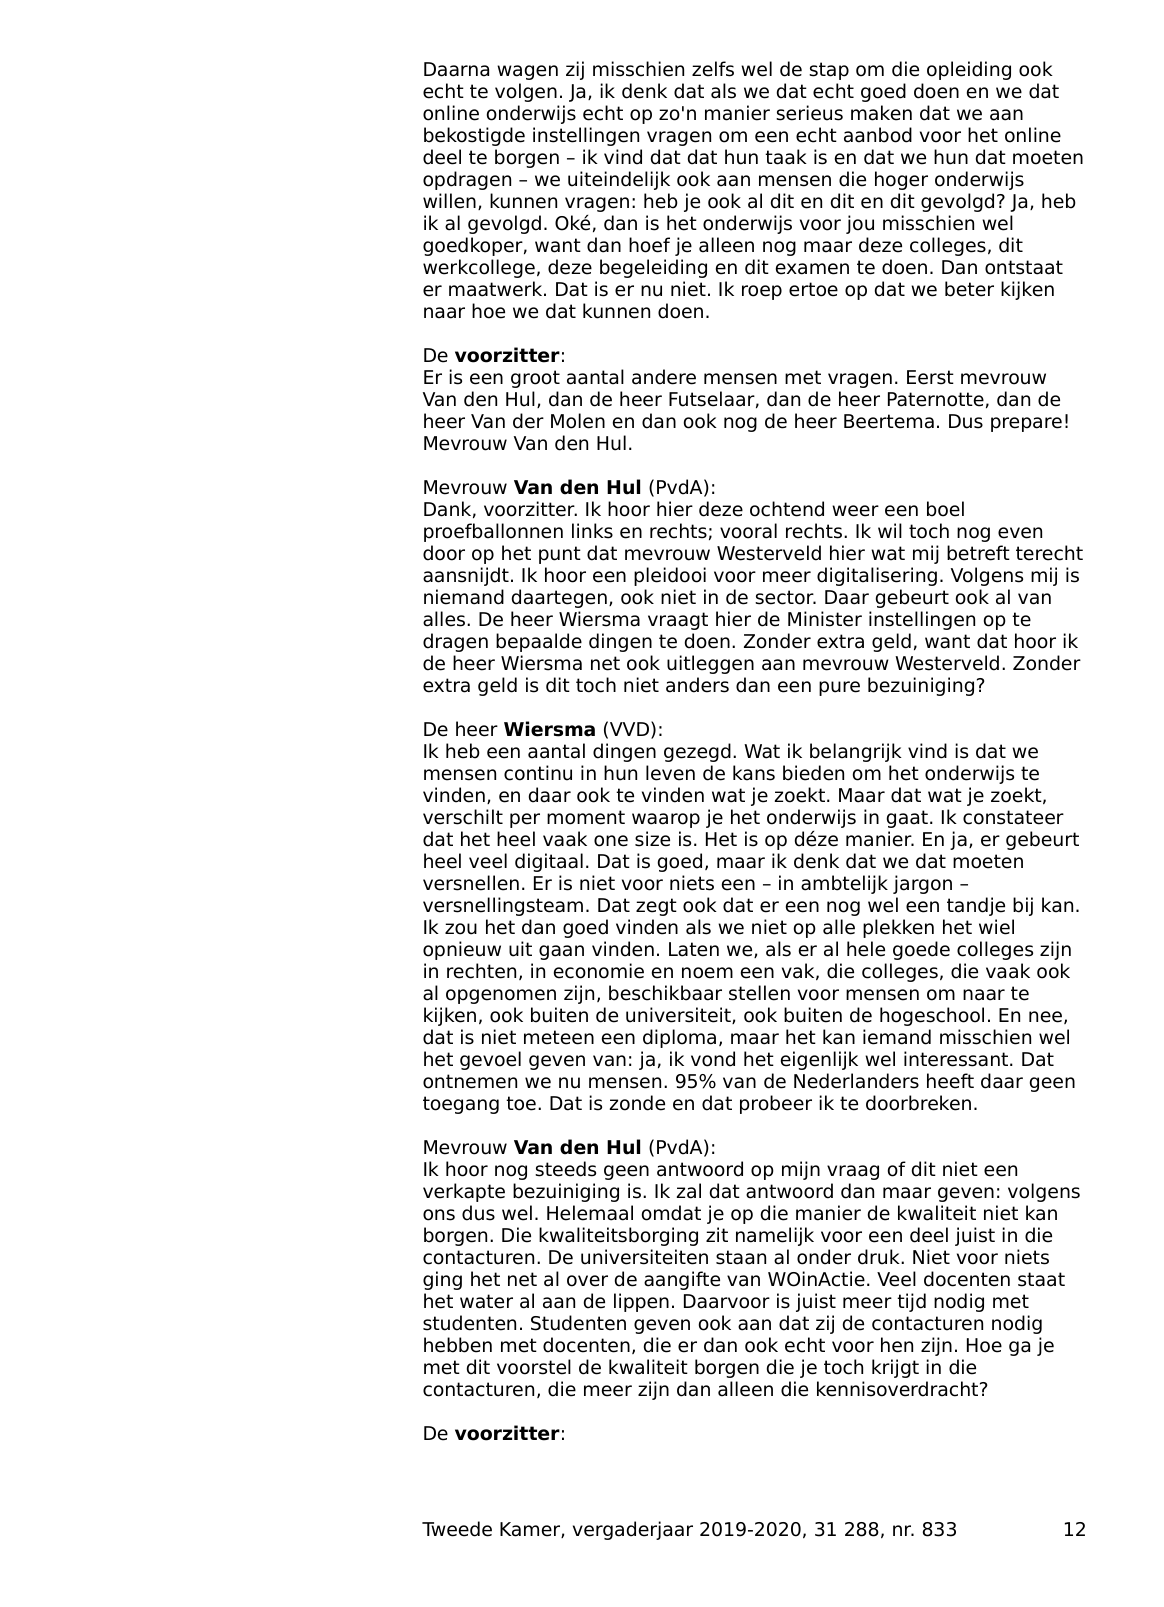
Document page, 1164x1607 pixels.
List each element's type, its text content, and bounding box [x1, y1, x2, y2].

text Daarna wagen zij misschien zelfs wel de stap om die opleiding ook echt te volgen. Ja, ik denk dat als we dat echt goed doen en we dat online onderwijs echt op zo'n manier serieus maken dat we aan bekostigde instellingen vragen om een echt aanbod voor het online deel te borgen – ik vind dat dat hun taak is en dat we hun dat moeten opdragen – we uiteindelijk ook aan mensen die hoger onderwijs willen, kunnen vragen: heb je ook al dit en dit en dit gevolgd? Ja, heb ik al gevolgd. Oké, dan is het onderwijs voor jou misschien wel goedkoper, want dan hoef je alleen nog maar deze colleges, dit werkcollege, deze begeleiding en dit examen te doen. Dan ontstaat er maatwerk. Dat is er nu niet. Ik roep ertoe op dat we beter kijken naar hoe we dat kunnen doen. [422, 59, 1087, 323]
text Er is een groot aantal andere mensen met vragen. Eerst mevrouw Van den Hul, dan de heer Futselaar, dan de heer Paternotte, dan de heer Van der Molen en dan ook nog de heer Beertema. Dus prepare! Mevrouw Van den Hul. [422, 367, 1087, 455]
text Ik hoor nog steeds geen antwoord op mijn vraag of dit niet een verkapte bezuiniging is. Ik zal dat antwoord dan maar geven: volgens ons dus wel. Helemaal omdat je op die manier de kwaliteit niet kan borgen. Die kwaliteitsborging zit namelijk voor een deel juist in die contacturen. De universiteiten staan al onder druk. Niet voor niets ging het net al over de aangifte van WOinActie. Veel docenten staat het water al aan de lippen. Daarvoor is juist meer tijd nodig met studenten. Studenten geven ook aan dat zij de contacturen nodig hebben met docenten, die er dan ook echt voor hen zijn. Hoe ga je met dit voorstel de kwaliteit borgen die je toch krijgt in die contacturen, die meer zijn dan alleen die kennisoverdracht? [422, 1159, 1087, 1401]
text Dank, voorzitter. Ik hoor hier deze ochtend weer een boel proefballonnen links en rechts; vooral rechts. Ik wil toch nog even door op het punt dat mevrouw Westerveld hier wat mij betreft terecht aansnijdt. Ik hoor een pleidooi voor meer digitalisering. Volgens mij is niemand daartegen, ook niet in de sector. Daar gebeurt ook al van alles. De heer Wiersma vraagt hier de Minister instellingen op te dragen bepaalde dingen te doen. Zonder extra geld, want dat hoor ik de heer Wiersma net ook uitleggen aan mevrouw Westerveld. Zonder extra geld is dit toch niet anders dan een pure bezuiniging? [422, 499, 1087, 697]
text De voorzitter: [422, 1423, 1087, 1445]
text De voorzitter: [422, 345, 1087, 367]
text De heer Wiersma (VVD): [422, 719, 1087, 741]
text Mevrouw Van den Hul (PvdA): [422, 477, 1087, 499]
text Ik heb een aantal dingen gezegd. Wat ik belangrijk vind is dat we mensen continu in hun leven de kans bieden om het onderwijs te vinden, en daar ook te vinden wat je zoekt. Maar dat wat je zoekt, verschilt per moment waarop je het onderwijs in gaat. Ik constateer dat het heel vaak one size is. Het is op déze manier. En ja, er gebeurt heel veel digitaal. Dat is goed, maar ik denk dat we dat moeten versnellen. Er is niet voor niets een – in ambtelijk jargon – versnellingsteam. Dat zegt ook dat er een nog wel een tandje bij kan. Ik zou het dan goed vinden als we niet op alle plekken het wiel opnieuw uit gaan vinden. Laten we, als er al hele goede colleges zijn in rechten, in economie en noem een vak, die colleges, die vaak ook al opgenomen zijn, beschikbaar stellen voor mensen om naar te kijken, ook buiten de universiteit, ook buiten de hogeschool. En nee, dat is niet meteen een diploma, maar het kan iemand misschien wel het gevoel geven van: ja, ik vond het eigenlijk wel interessant. Dat ontnemen we nu mensen. 95% van de Nederlanders heeft daar geen toegang toe. Dat is zonde en dat probeer ik te doorbreken. [422, 741, 1087, 1115]
text Mevrouw Van den Hul (PvdA): [422, 1137, 1087, 1159]
